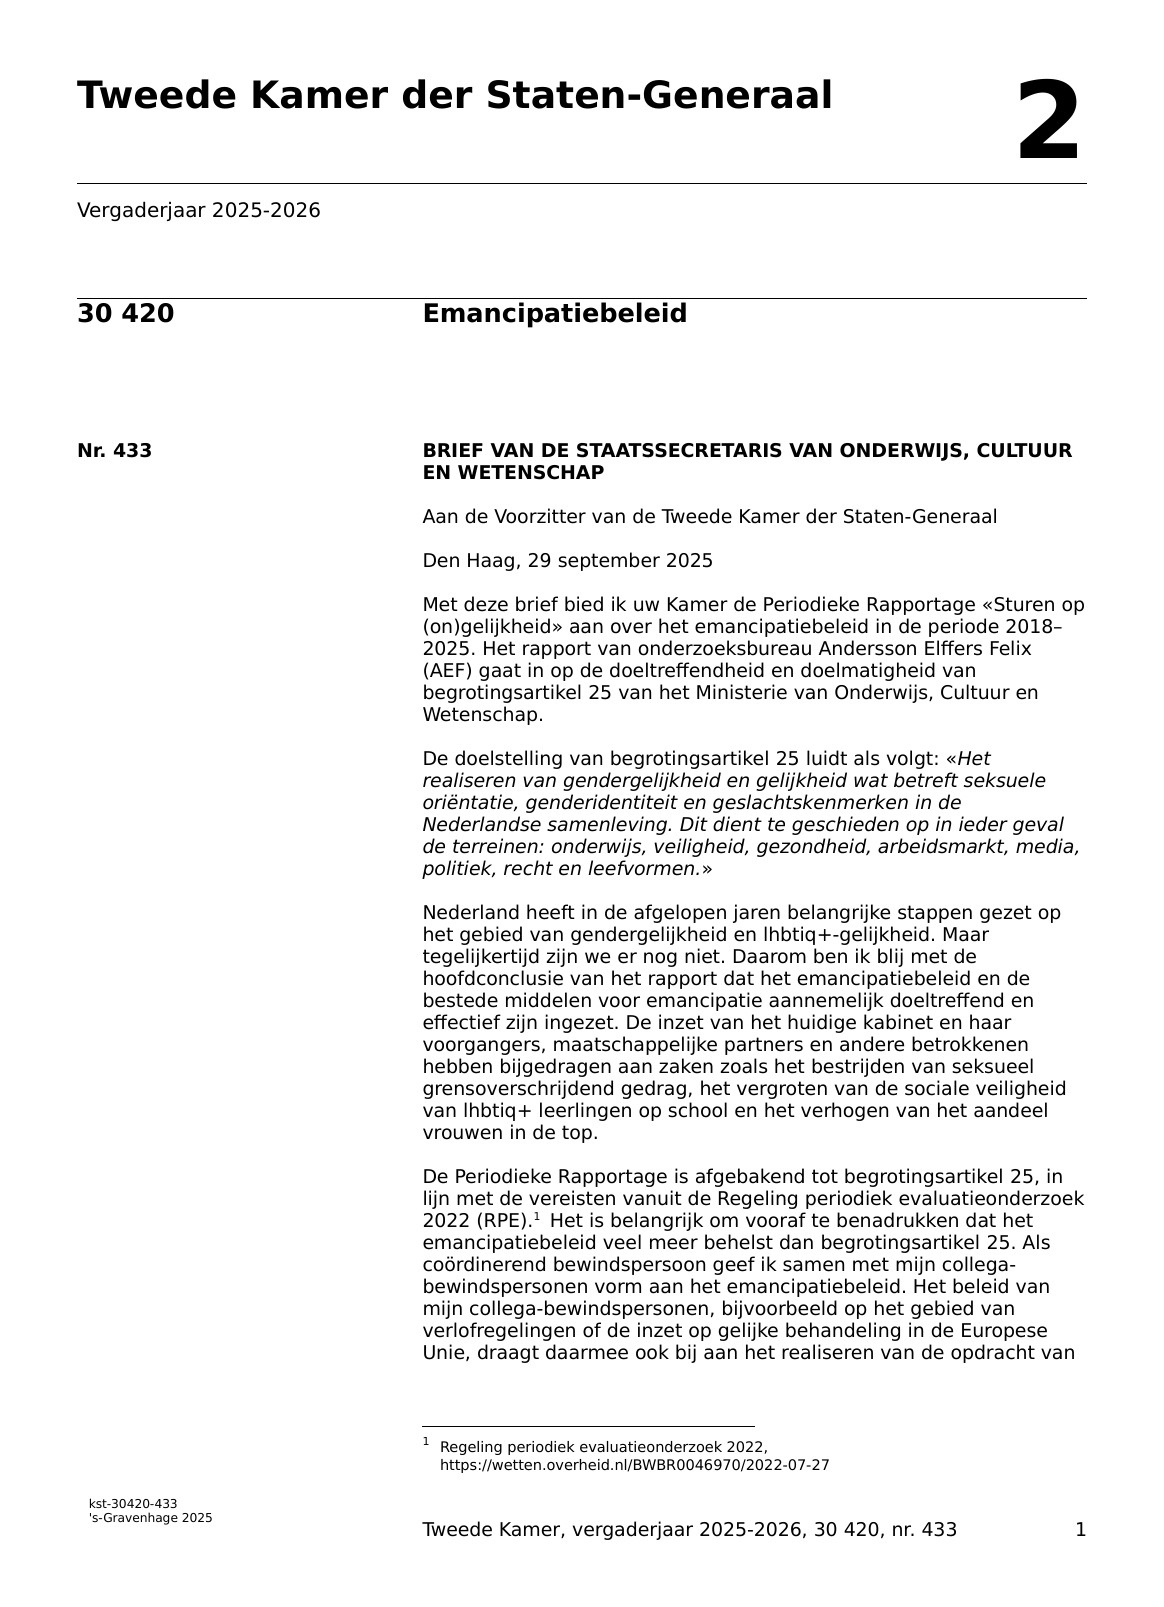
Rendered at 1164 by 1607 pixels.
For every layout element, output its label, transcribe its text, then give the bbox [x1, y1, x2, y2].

text kst-30420-433 [88, 1497, 323, 1511]
table_cell Vergaderjaar 2025-2026 [77, 184, 1087, 298]
text De doelstelling van begrotingsartikel 25 luidt als volgt: «Het realiseren van gendergelijkheid en gelijkheid wat betreft seksuele oriëntatie, genderidentiteit en geslachtskenmerken in de Nederlandse samenleving. Dit dient te geschieden op in ieder geval de terreinen: onderwijs, veiligheid, gezondheid, arbeidsmarkt, media, politiek, recht en leefvormen.» [422, 748, 1087, 880]
text Nederland heeft in de afgelopen jaren belangrijke stappen gezet op het gebied van gendergelijkheid en lhbtiq+-gelijkheid. Maar tegelijkertijd zijn we er nog niet. Daarom ben ik blij met de hoofdconclusie van het rapport dat het emancipatiebeleid en de bestede middelen voor emancipatie aannemelijk doeltreffend en effectief zijn ingezet. De inzet van het huidige kabinet en haar voorgangers, maatschappelijke partners en andere betrokkenen hebben bijgedragen aan zaken zoals het bestrijden van seksueel grensoverschrijdend gedrag, het vergroten van de sociale veiligheid van lhbtiq+ leerlingen op school en het verhogen van het aandeel vrouwen in de top. [422, 902, 1087, 1144]
text Regeling periodiek evaluatieonderzoek 2022, https://wetten.overheid.nl/BWBR0046970/2022-07-27 [422, 1435, 1087, 1474]
text 's-Gravenhage 2025 [88, 1511, 323, 1525]
text Met deze brief bied ik uw Kamer de Periodieke Rapportage «Sturen op (on)gelijkheid» aan over het emancipatiebeleid in de periode 2018–2025. Het rapport van onderzoeksbureau Andersson Elffers Felix (AEF) gaat in op de doeltreffendheid en doelmatigheid van begrotingsartikel 25 van het Ministerie van Onderwijs, Cultuur en Wetenschap. [422, 594, 1087, 726]
subtitle 30 420 Emancipatiebeleid [77, 299, 1087, 329]
text Aan de Voorzitter van de Tweede Kamer der Staten-Generaal [422, 506, 1087, 528]
text De Periodieke Rapportage is afgebakend tot begrotingsartikel 25, in lijn met de vereisten vanuit de Regeling periodiek evaluatieonderzoek 2022 (RPE). Het is belangrijk om vooraf te benadrukken dat het emancipatiebeleid veel meer behelst dan begrotingsartikel 25. Als coördinerend bewindspersoon geef ik samen met mijn collega-bewindspersonen vorm aan het emancipatiebeleid. Het beleid van mijn collega-bewindspersonen, bijvoorbeeld op het gebied van verlofregelingen of de inzet op gelijke behandeling in de Europese Unie, draagt daarmee ook bij aan het realiseren van de opdracht van [422, 1166, 1087, 1364]
table_header Tweede Kamer der Staten-Generaal [77, 59, 886, 183]
text Den Haag, 29 september 2025 [422, 550, 1087, 572]
table_header 2 [886, 59, 1087, 183]
subtitle Nr. 433 BRIEF VAN DE STAATSSECRETARIS VAN ONDERWIJS, CULTUUR EN WETENSCHAP [77, 440, 1087, 484]
